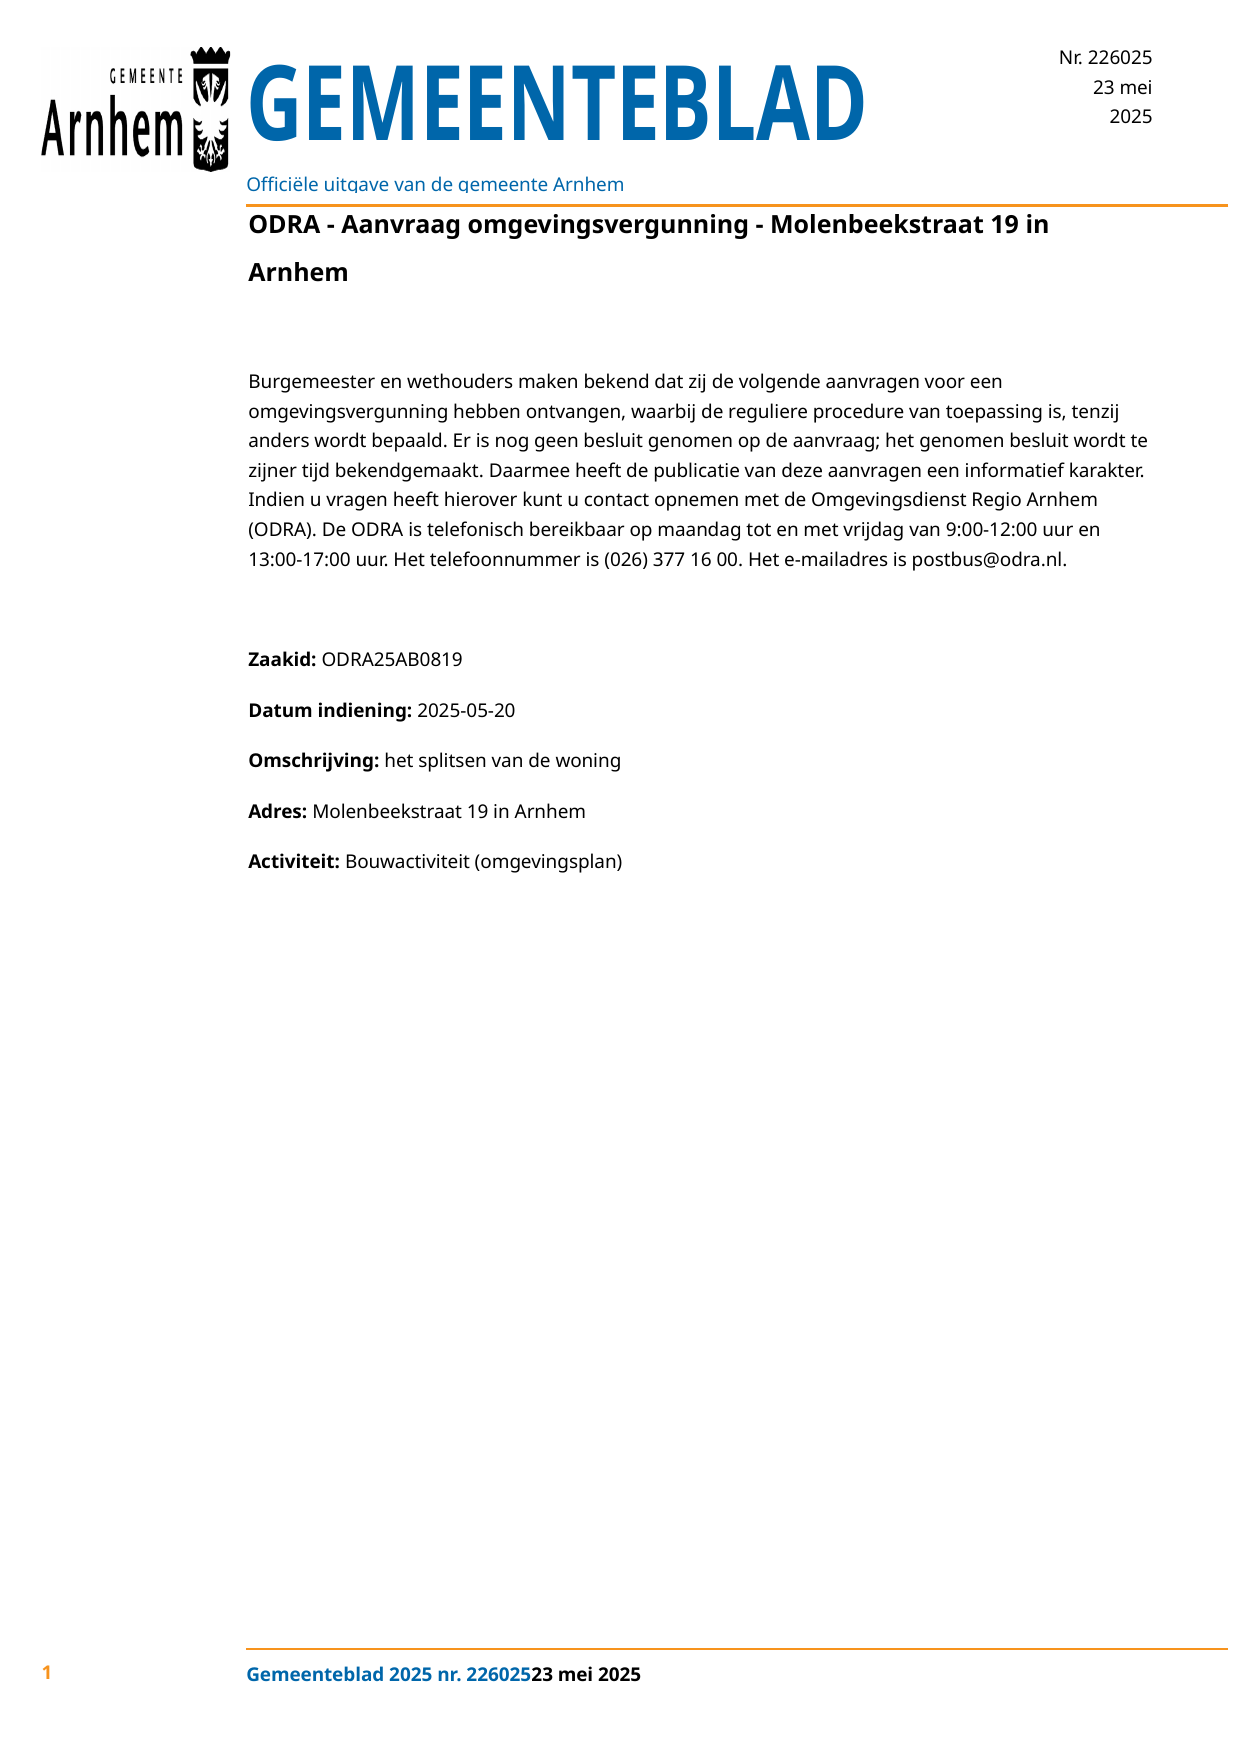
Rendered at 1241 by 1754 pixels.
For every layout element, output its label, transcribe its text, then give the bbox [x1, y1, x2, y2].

picture [41, 47, 231, 172]
text Burgemeester en wethouders maken bekend dat zij de volgende aanvragen voor een omgevingsvergunning hebben ontvangen, waarbij de reguliere procedure van toepassing is, tenzij anders wordt bepaald. Er is nog geen besluit genomen op de aanvraag; het genomen besluit wordt te zijner tijd bekendgemaakt. Daarmee heeft de publicatie van deze aanvragen een informatief karakter. Indien u vragen heeft hierover kunt u contact opnemen met de Omgevingsdienst Regio Arnhem (ODRA). De ODRA is telefonisch bereikbaar op maandag tot en met vrijdag van 9:00-12:00 uur en 13:00-17:00 uur. Het telefoonnummer is (026) 377 16 00. Het e-mailadres is postbus@odra.nl. [248, 368, 1152, 572]
text Activiteit: Bouwactiviteit (omgevingsplan) [248, 848, 1152, 874]
text Adres: Molenbeekstraat 19 in Arnhem [248, 798, 1152, 824]
text Omschrijving: het splitsen van de woning [248, 747, 1152, 773]
text Datum indiening: 2025-05-20 [248, 697, 1152, 723]
text ODRA - Aanvraag omgevingsvergunning - Molenbeekstraat 19 in Arnhem [248, 207, 1152, 288]
text Zaakid: ODRA25AB0819 [248, 647, 1152, 672]
